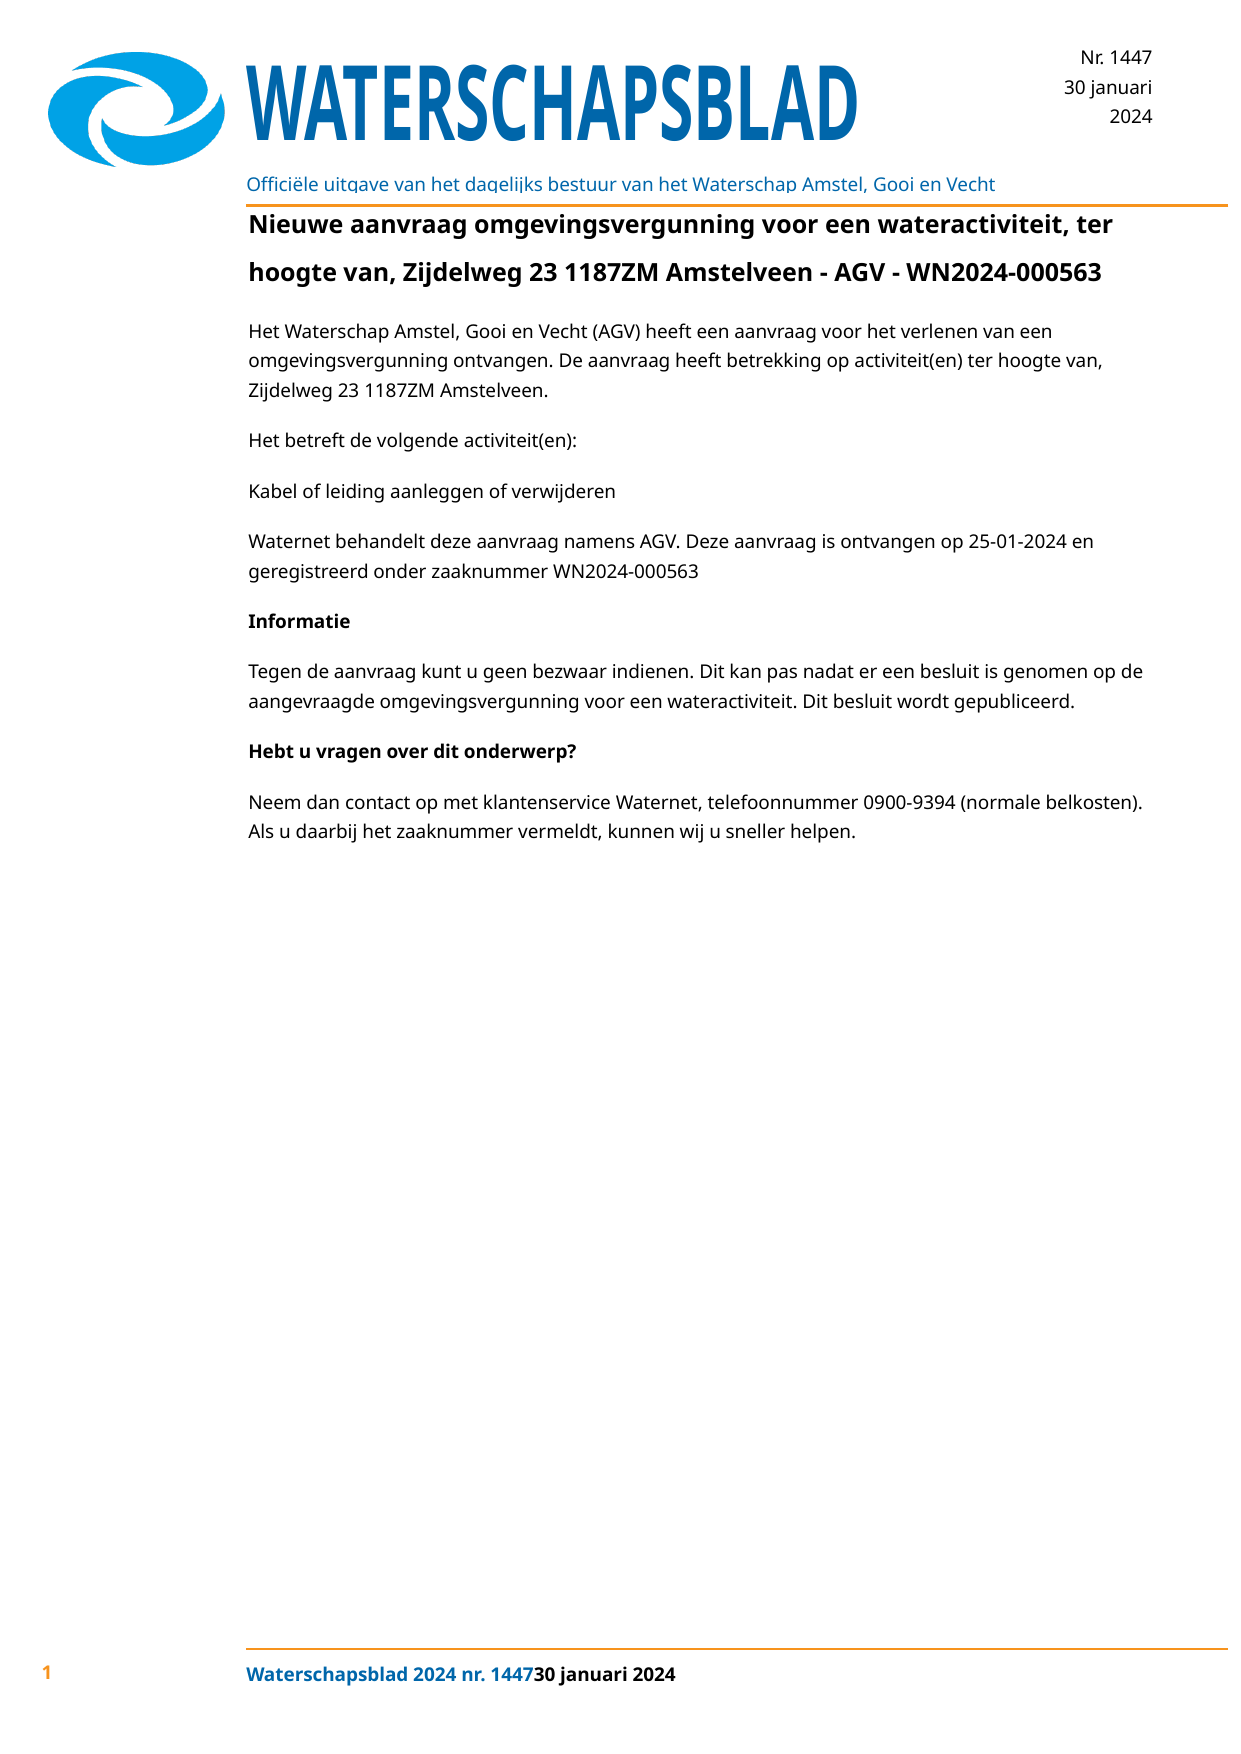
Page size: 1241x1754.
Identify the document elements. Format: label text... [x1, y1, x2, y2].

text Nieuwe aanvraag omgevingsvergunning voor een wateractiviteit, ter hoogte van, Zijdelweg 23 1187ZM Amstelveen - AGV - WN2024-000563 [248, 207, 1152, 288]
text Hebt u vragen over dit onderwerp? [248, 739, 1152, 764]
text Kabel of leiding aanleggen of verwijderen [248, 478, 1152, 504]
text Tegen de aanvraag kunt u geen bezwaar indienen. Dit kan pas nadat er een besluit is genomen op de aangevraagde omgevingsvergunning voor een wateractiviteit. Dit besluit wordt gepubliceerd. [248, 659, 1152, 714]
text Waternet behandelt deze aanvraag namens AGV. Deze aanvraag is ontvangen op 25-01-2024 en geregistreerd onder zaaknummer WN2024-000563 [248, 528, 1152, 584]
text Informatie [248, 608, 1152, 634]
text Het betreft de volgende activiteit(en): [248, 427, 1152, 453]
text Het Waterschap Amstel, Gooi en Vecht (AGV) heeft een aanvraag voor het verlenen van een omgevingsvergunning ontvangen. De aanvraag heeft betrekking op activiteit(en) ter hoogte van, Zijdelweg 23 1187ZM Amstelveen. [248, 318, 1152, 403]
text Neem dan contact op met klantenservice Waternet, telefoonnummer 0900-9394 (normale belkosten). Als u daarbij het zaaknummer vermeldt, kunnen wij u sneller helpen. [248, 789, 1152, 844]
picture [41, 47, 231, 172]
